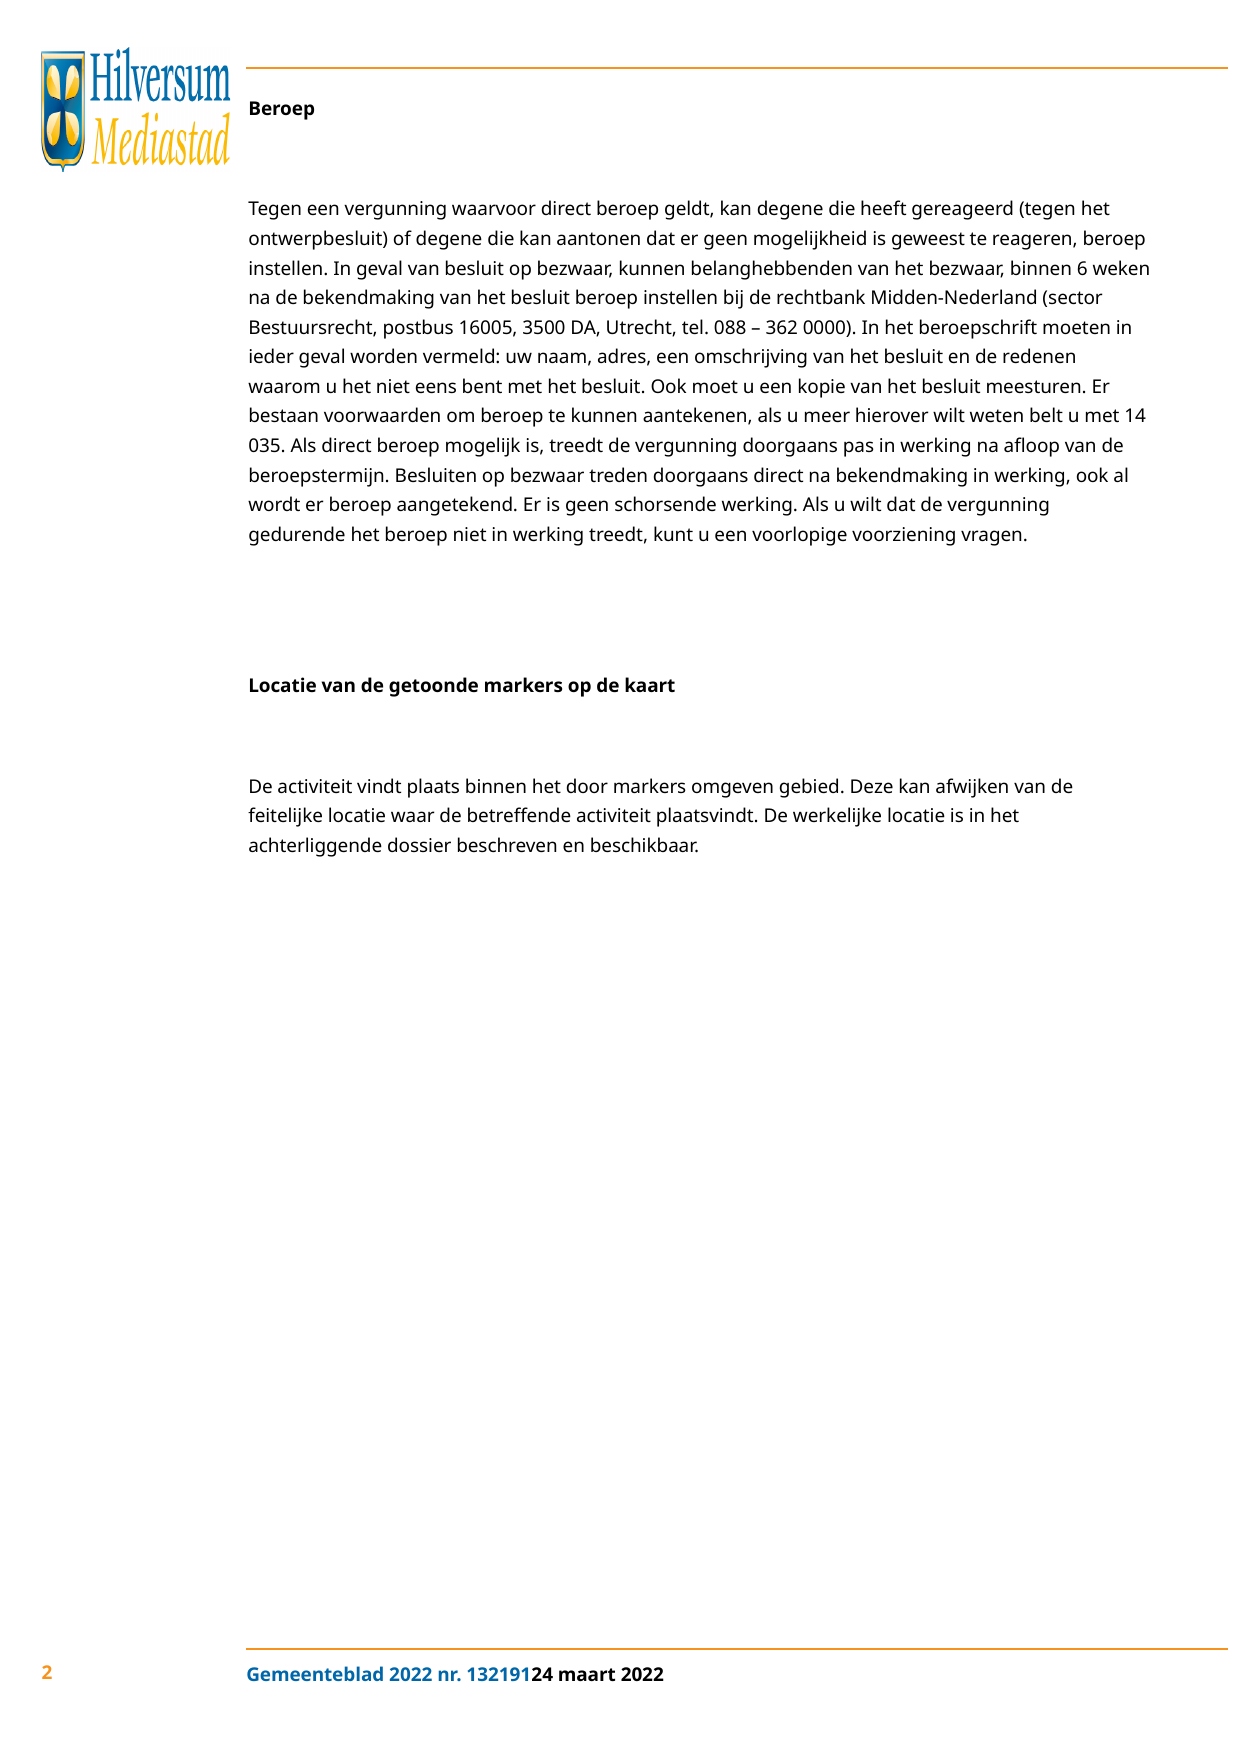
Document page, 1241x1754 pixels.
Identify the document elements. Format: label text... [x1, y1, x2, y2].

picture [41, 47, 231, 172]
text Beroep [248, 95, 1152, 121]
text Locatie van de getoonde markers op de kaart [248, 672, 1152, 698]
text De activiteit vindt plaats binnen het door markers omgeven gebied. Deze kan afwijken van de feitelijke locatie waar de betreffende activiteit plaatsvindt. De werkelijke locatie is in het achterliggende dossier beschreven en beschikbaar. [248, 773, 1152, 858]
text Tegen een vergunning waarvoor direct beroep geldt, kan degene die heeft gereageerd (tegen het ontwerpbesluit) of degene die kan aantonen dat er geen mogelijkheid is geweest te reageren, beroep instellen. In geval van besluit op bezwaar, kunnen belanghebbenden van het bezwaar, binnen 6 weken na de bekendmaking van het besluit beroep instellen bij de rechtbank Midden-Nederland (sector Bestuursrecht, postbus 16005, 3500 DA, Utrecht, tel. 088 – 362 0000). In het beroepschrift moeten in ieder geval worden vermeld: uw naam, adres, een omschrijving van het besluit en de redenen waarom u het niet eens bent met het besluit. Ook moet u een kopie van het besluit meesturen. Er bestaan voorwaarden om beroep te kunnen aantekenen, als u meer hierover wilt weten belt u met 14 035. Als direct beroep mogelijk is, treedt de vergunning doorgaans pas in werking na afloop van de beroepstermijn. Besluiten op bezwaar treden doorgaans direct na bekendmaking in werking, ook al wordt er beroep aangetekend. Er is geen schorsende werking. Als u wilt dat de vergunning gedurende het beroep niet in werking treedt, kunt u een voorlopige voorziening vragen. [248, 196, 1152, 547]
